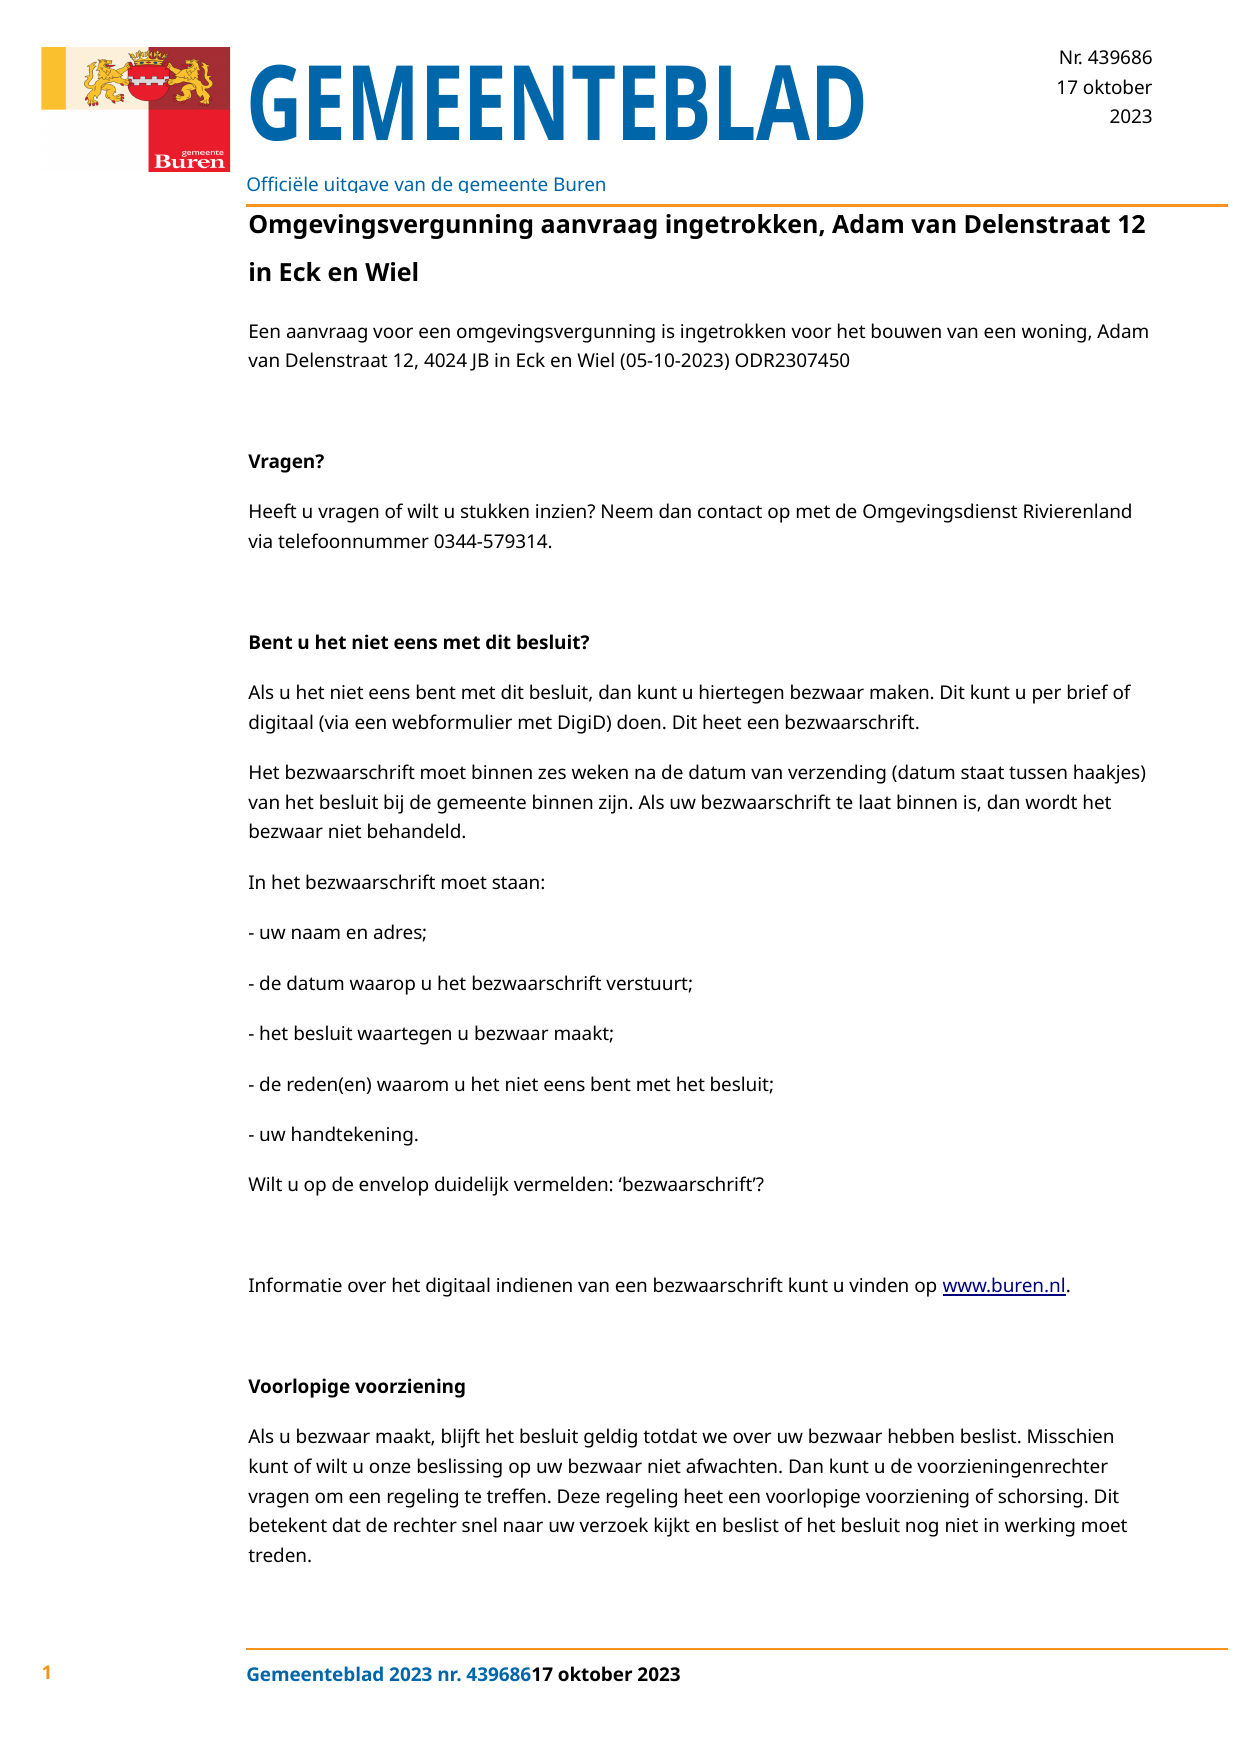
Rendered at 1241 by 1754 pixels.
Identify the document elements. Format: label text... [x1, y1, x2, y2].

text Voorlopige voorziening [248, 1373, 1152, 1399]
text Vragen? [248, 448, 1152, 474]
text - de reden(en) waarom u het niet eens bent met het besluit; [248, 1071, 1152, 1097]
text Als u bezwaar maakt, blijft het besluit geldig totdat we over uw bezwaar hebben beslist. Misschien kunt of wilt u onze beslissing op uw bezwaar niet afwachten. Dan kunt u de voorzieningenrechter vragen om een regeling te treffen. Deze regeling heet een voorlopige voorziening of schorsing. Dit betekent dat de rechter snel naar uw verzoek kijkt en beslist of het besluit nog niet in werking moet treden. [248, 1424, 1152, 1568]
text Een aanvraag voor een omgevingsvergunning is ingetrokken voor het bouwen van een woning, Adam van Delenstraat 12, 4024 JB in Eck en Wiel (05-10-2023) ODR2307450 [248, 318, 1152, 373]
text Als u het niet eens bent met dit besluit, dan kunt u hiertegen bezwaar maken. Dit kunt u per brief of digitaal (via een webformulier met DigiD) doen. Dit heet een bezwaarschrift. [248, 679, 1152, 735]
picture [41, 47, 231, 172]
text Informatie over het digitaal indienen van een bezwaarschrift kunt u vinden op www.buren.nl. [248, 1272, 1152, 1298]
text Omgevingsvergunning aanvraag ingetrokken, Adam van Delenstraat 12 in Eck en Wiel [248, 207, 1152, 288]
text Het bezwaarschrift moet binnen zes weken na de datum van verzending (datum staat tussen haakjes) van het besluit bij de gemeente binnen zijn. Als uw bezwaarschrift te laat binnen is, dan wordt het bezwaar niet behandeld. [248, 759, 1152, 844]
text Wilt u op de envelop duidelijk vermelden: ‘bezwaarschrift’? [248, 1172, 1152, 1197]
text - de datum waarop u het bezwaarschrift verstuurt; [248, 970, 1152, 996]
text - het besluit waartegen u bezwaar maakt; [248, 1020, 1152, 1046]
text - uw naam en adres; [248, 919, 1152, 945]
text In het bezwaarschrift moet staan: [248, 869, 1152, 895]
text Heeft u vragen of wilt u stukken inzien? Neem dan contact op met de Omgevingsdienst Rivierenland via telefoonnummer 0344-579314. [248, 499, 1152, 554]
text Bent u het niet eens met dit besluit? [248, 629, 1152, 655]
text - uw handtekening. [248, 1121, 1152, 1147]
